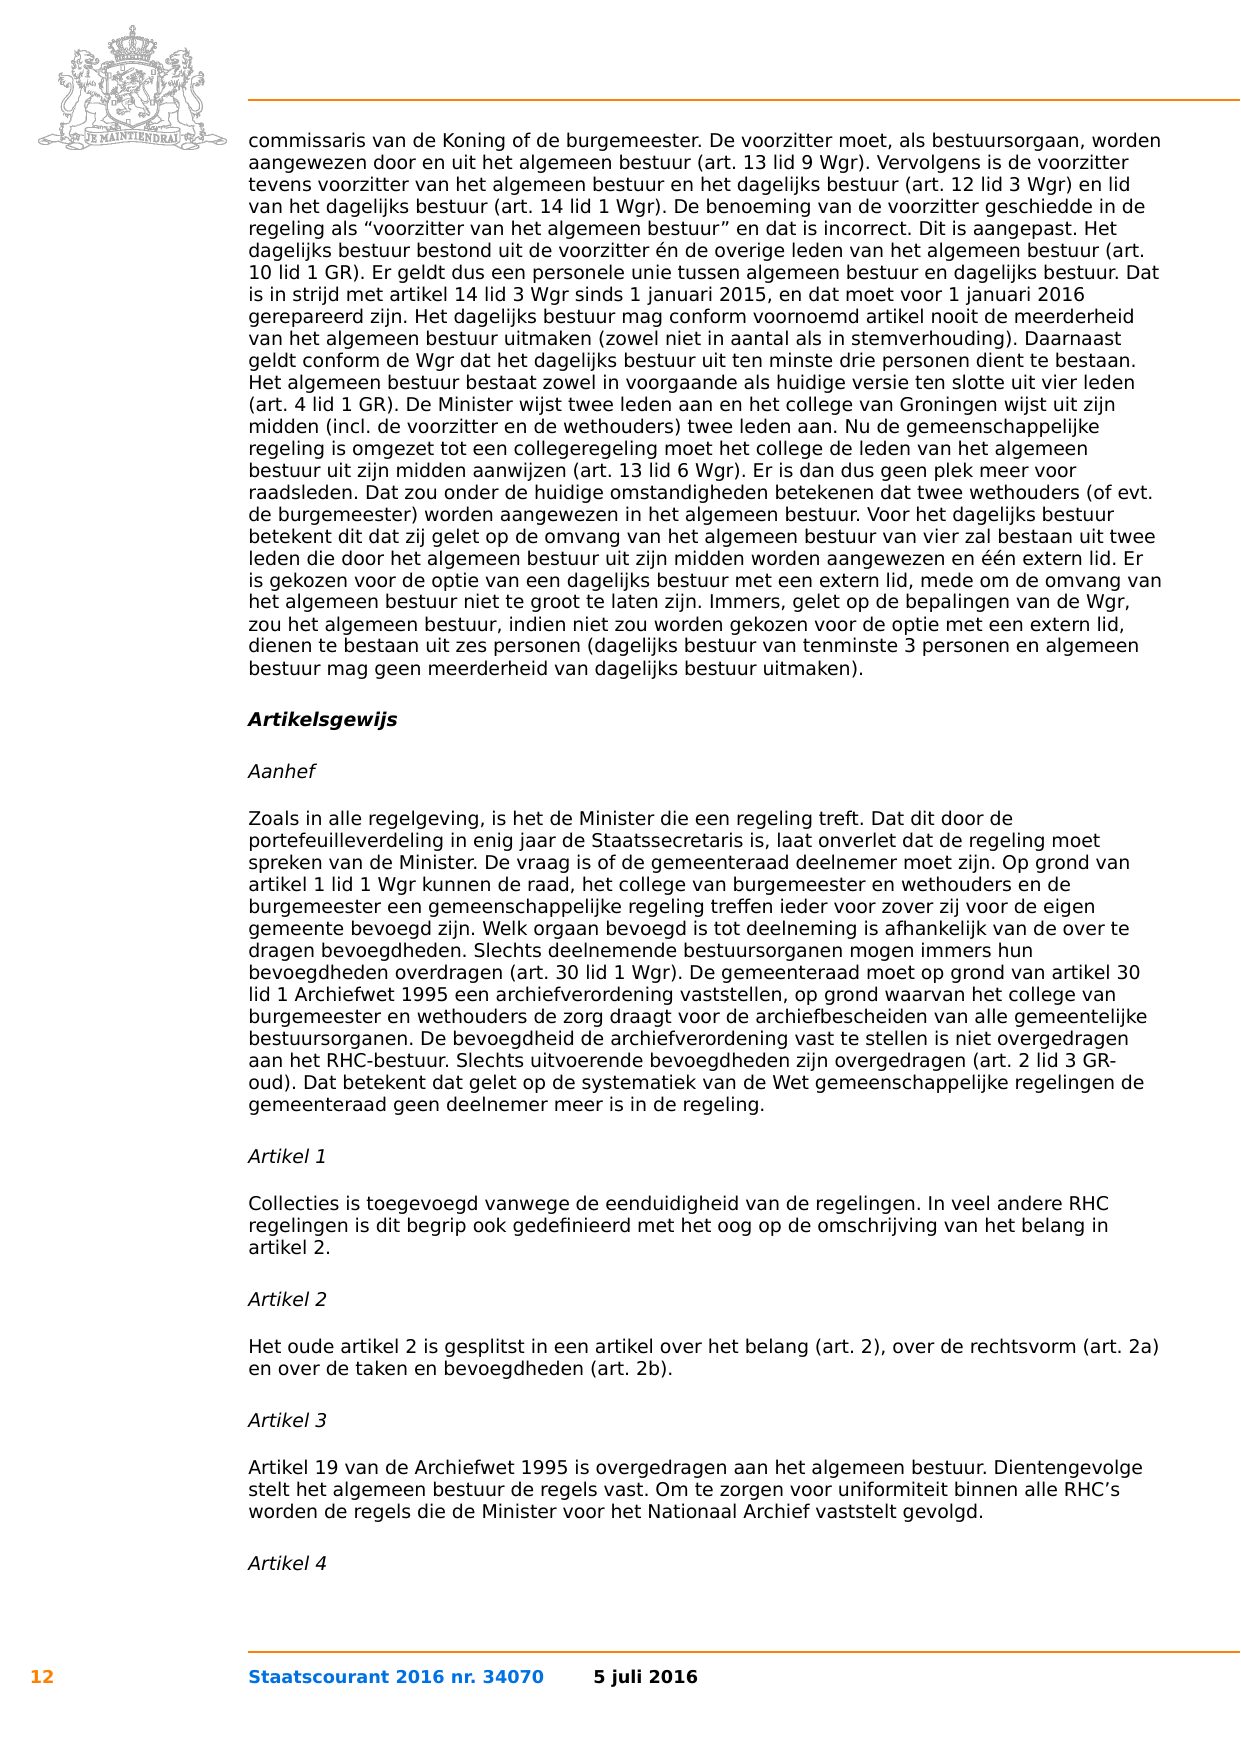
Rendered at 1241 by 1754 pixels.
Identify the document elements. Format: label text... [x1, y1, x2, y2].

subtitle Artikel 3 [248, 1410, 1163, 1432]
subtitle Artikelsgewijs [248, 709, 1163, 731]
text Collecties is toegevoegd vanwege de eenduidigheid van de regelingen. In veel andere RHC regelingen is dit begrip ook gedefinieerd met het oog op de omschrijving van het belang in artikel 2. [248, 1193, 1163, 1259]
text commissaris van de Koning of de burgemeester. De voorzitter moet, als bestuursorgaan, worden aangewezen door en uit het algemeen bestuur (art. 13 lid 9 Wgr). Vervolgens is de voorzitter tevens voorzitter van het algemeen bestuur en het dagelijks bestuur (art. 12 lid 3 Wgr) en lid van het dagelijks bestuur (art. 14 lid 1 Wgr). De benoeming van de voorzitter geschiedde in de regeling als “voorzitter van het algemeen bestuur” en dat is incorrect. Dit is aangepast. Het dagelijks bestuur bestond uit de voorzitter én de overige leden van het algemeen bestuur (art. 10 lid 1 GR). Er geldt dus een personele unie tussen algemeen bestuur en dagelijks bestuur. Dat is in strijd met artikel 14 lid 3 Wgr sinds 1 januari 2015, en dat moet voor 1 januari 2016 gerepareerd zijn. Het dagelijks bestuur mag conform voornoemd artikel nooit de meerderheid van het algemeen bestuur uitmaken (zowel niet in aantal als in stemverhouding). Daarnaast geldt conform de Wgr dat het dagelijks bestuur uit ten minste drie personen dient te bestaan. Het algemeen bestuur bestaat zowel in voorgaande als huidige versie ten slotte uit vier leden (art. 4 lid 1 GR). De Minister wijst twee leden aan en het college van Groningen wijst uit zijn midden (incl. de voorzitter en de wethouders) twee leden aan. Nu de gemeenschappelijke regeling is omgezet tot een collegeregeling moet het college de leden van het algemeen bestuur uit zijn midden aanwijzen (art. 13 lid 6 Wgr). Er is dan dus geen plek meer voor raadsleden. Dat zou onder de huidige omstandigheden betekenen dat twee wethouders (of evt. de burgemeester) worden aangewezen in het algemeen bestuur. Voor het dagelijks bestuur betekent dit dat zij gelet op de omvang van het algemeen bestuur van vier zal bestaan uit twee leden die door het algemeen bestuur uit zijn midden worden aangewezen en één extern lid. Er is gekozen voor de optie van een dagelijks bestuur met een extern lid, mede om de omvang van het algemeen bestuur niet te groot te laten zijn. Immers, gelet op de bepalingen van de Wgr, zou het algemeen bestuur, indien niet zou worden gekozen voor de optie met een extern lid, dienen te bestaan uit zes personen (dagelijks bestuur van tenminste 3 personen en algemeen bestuur mag geen meerderheid van dagelijks bestuur uitmaken). [248, 130, 1163, 679]
text Zoals in alle regelgeving, is het de Minister die een regeling treft. Dat dit door de portefeuilleverdeling in enig jaar de Staatssecretaris is, laat onverlet dat de regeling moet spreken van de Minister. De vraag is of de gemeenteraad deelnemer moet zijn. Op grond van artikel 1 lid 1 Wgr kunnen de raad, het college van burgemeester en wethouders en de burgemeester een gemeenschappelijke regeling treffen ieder voor zover zij voor de eigen gemeente bevoegd zijn. Welk orgaan bevoegd is tot deelneming is afhankelijk van de over te dragen bevoegdheden. Slechts deelnemende bestuursorganen mogen immers hun bevoegdheden overdragen (art. 30 lid 1 Wgr). De gemeenteraad moet op grond van artikel 30 lid 1 Archiefwet 1995 een archiefverordening vaststellen, op grond waarvan het college van burgemeester en wethouders de zorg draagt voor de archiefbescheiden van alle gemeentelijke bestuursorganen. De bevoegdheid de archiefverordening vast te stellen is niet overgedragen aan het RHC-bestuur. Slechts uitvoerende bevoegdheden zijn overgedragen (art. 2 lid 3 GR-oud). Dat betekent dat gelet op de systematiek van de Wet gemeenschappelijke regelingen de gemeenteraad geen deelnemer meer is in de regeling. [248, 808, 1163, 1116]
subtitle Artikel 2 [248, 1289, 1163, 1311]
text Artikel 19 van de Archiefwet 1995 is overgedragen aan het algemeen bestuur. Dientengevolge stelt het algemeen bestuur de regels vast. Om te zorgen voor uniformiteit binnen alle RHC’s worden de regels die de Minister voor het Nationaal Archief vaststelt gevolgd. [248, 1457, 1163, 1523]
picture [38, 25, 227, 150]
subtitle Artikel 1 [248, 1146, 1163, 1168]
text Het oude artikel 2 is gesplitst in een artikel over het belang (art. 2), over de rechtsvorm (art. 2a) en over de taken en bevoegdheden (art. 2b). [248, 1336, 1163, 1380]
subtitle Aanhef [248, 761, 1163, 783]
subtitle Artikel 4 [248, 1553, 1163, 1575]
